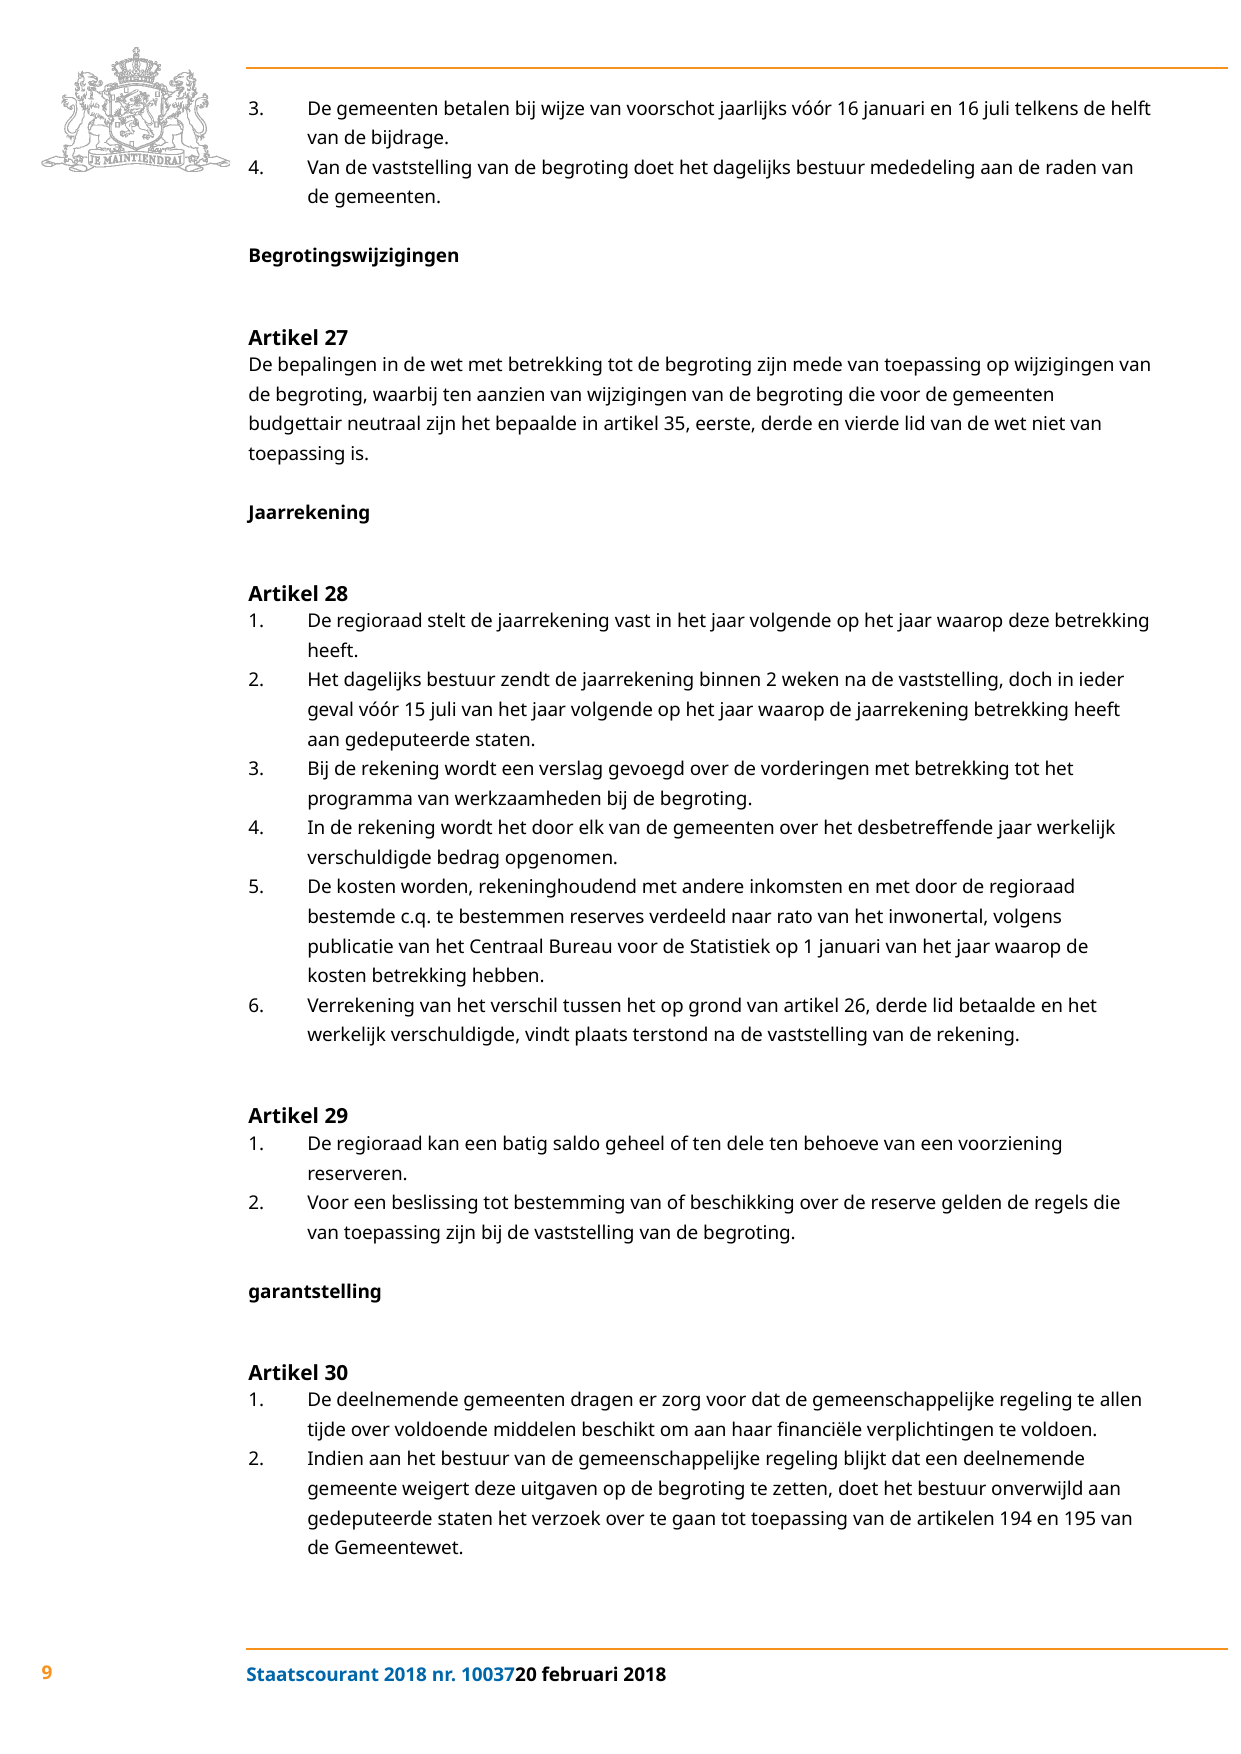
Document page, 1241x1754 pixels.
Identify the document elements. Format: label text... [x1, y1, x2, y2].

list De regioraad stelt de jaarrekening vast in het jaar volgende op het jaar waarop deze betrekking heeft. [248, 607, 1152, 663]
picture [41, 47, 231, 172]
list Voor een beslissing tot bestemming van of beschikking over de reserve gelden de regels die van toepassing zijn bij de vaststelling van de begroting. [248, 1189, 1152, 1244]
text Artikel 29 [248, 1102, 1152, 1130]
list De regioraad kan een batig saldo geheel of ten dele ten behoeve van een voorziening reserveren. [248, 1130, 1152, 1185]
list De deelnemende gemeenten dragen er zorg voor dat de gemeenschappelijke regeling te allen tijde over voldoende middelen beschikt om aan haar financiële verplichtingen te voldoen. [248, 1386, 1152, 1442]
text Artikel 28 [248, 579, 1152, 607]
list Bij de rekening wordt een verslag gevoegd over de vorderingen met betrekking tot het programma van werkzaamheden bij de begroting. [248, 755, 1152, 811]
list De kosten worden, rekeninghoudend met andere inkomsten en met door de regioraad bestemde c.q. te bestemmen reserves verdeeld naar rato van het inwonertal, volgens publicatie van het Centraal Bureau voor de Statistiek op 1 januari van het jaar waarop de kosten betrekking hebben. [248, 874, 1152, 988]
list Verrekening van het verschil tussen het op grond van artikel 26, derde lid betaalde en het werkelijk verschuldigde, vindt plaats terstond na de vaststelling van de rekening. [248, 992, 1152, 1047]
text Artikel 30 [248, 1358, 1152, 1386]
list In de rekening wordt het door elk van de gemeenten over het desbetreffende jaar werkelijk verschuldigde bedrag opgenomen. [248, 814, 1152, 870]
list De gemeenten betalen bij wijze van voorschot jaarlijks vóór 16 januari en 16 juli telkens de helft van de bijdrage. [248, 95, 1152, 150]
text Jaarrekening [248, 499, 1152, 525]
text Artikel 27 [248, 323, 1152, 351]
list Van de vaststelling van de begroting doet het dagelijks bestuur mededeling aan de raden van de gemeenten. [248, 154, 1152, 209]
text garantstelling [248, 1278, 1152, 1304]
list Het dagelijks bestuur zendt de jaarrekening binnen 2 weken na de vaststelling, doch in ieder geval vóór 15 juli van het jaar volgende op het jaar waarop de jaarrekening betrekking heeft aan gedeputeerde staten. [248, 667, 1152, 752]
list Indien aan het bestuur van de gemeenschappelijke regeling blijkt dat een deelnemende gemeente weigert deze uitgaven op de begroting te zetten, doet het bestuur onverwijld aan gedeputeerde staten het verzoek over te gaan tot toepassing van de artikelen 194 en 195 van de Gemeentewet. [248, 1446, 1152, 1560]
text De bepalingen in de wet met betrekking tot de begroting zijn mede van toepassing op wijzigingen van de begroting, waarbij ten aanzien van wijzigingen van de begroting die voor de gemeenten budgettair neutraal zijn het bepaalde in artikel 35, eerste, derde en vierde lid van de wet niet van toepassing is. [248, 351, 1152, 466]
text Begrotingswijzigingen [248, 243, 1152, 268]
